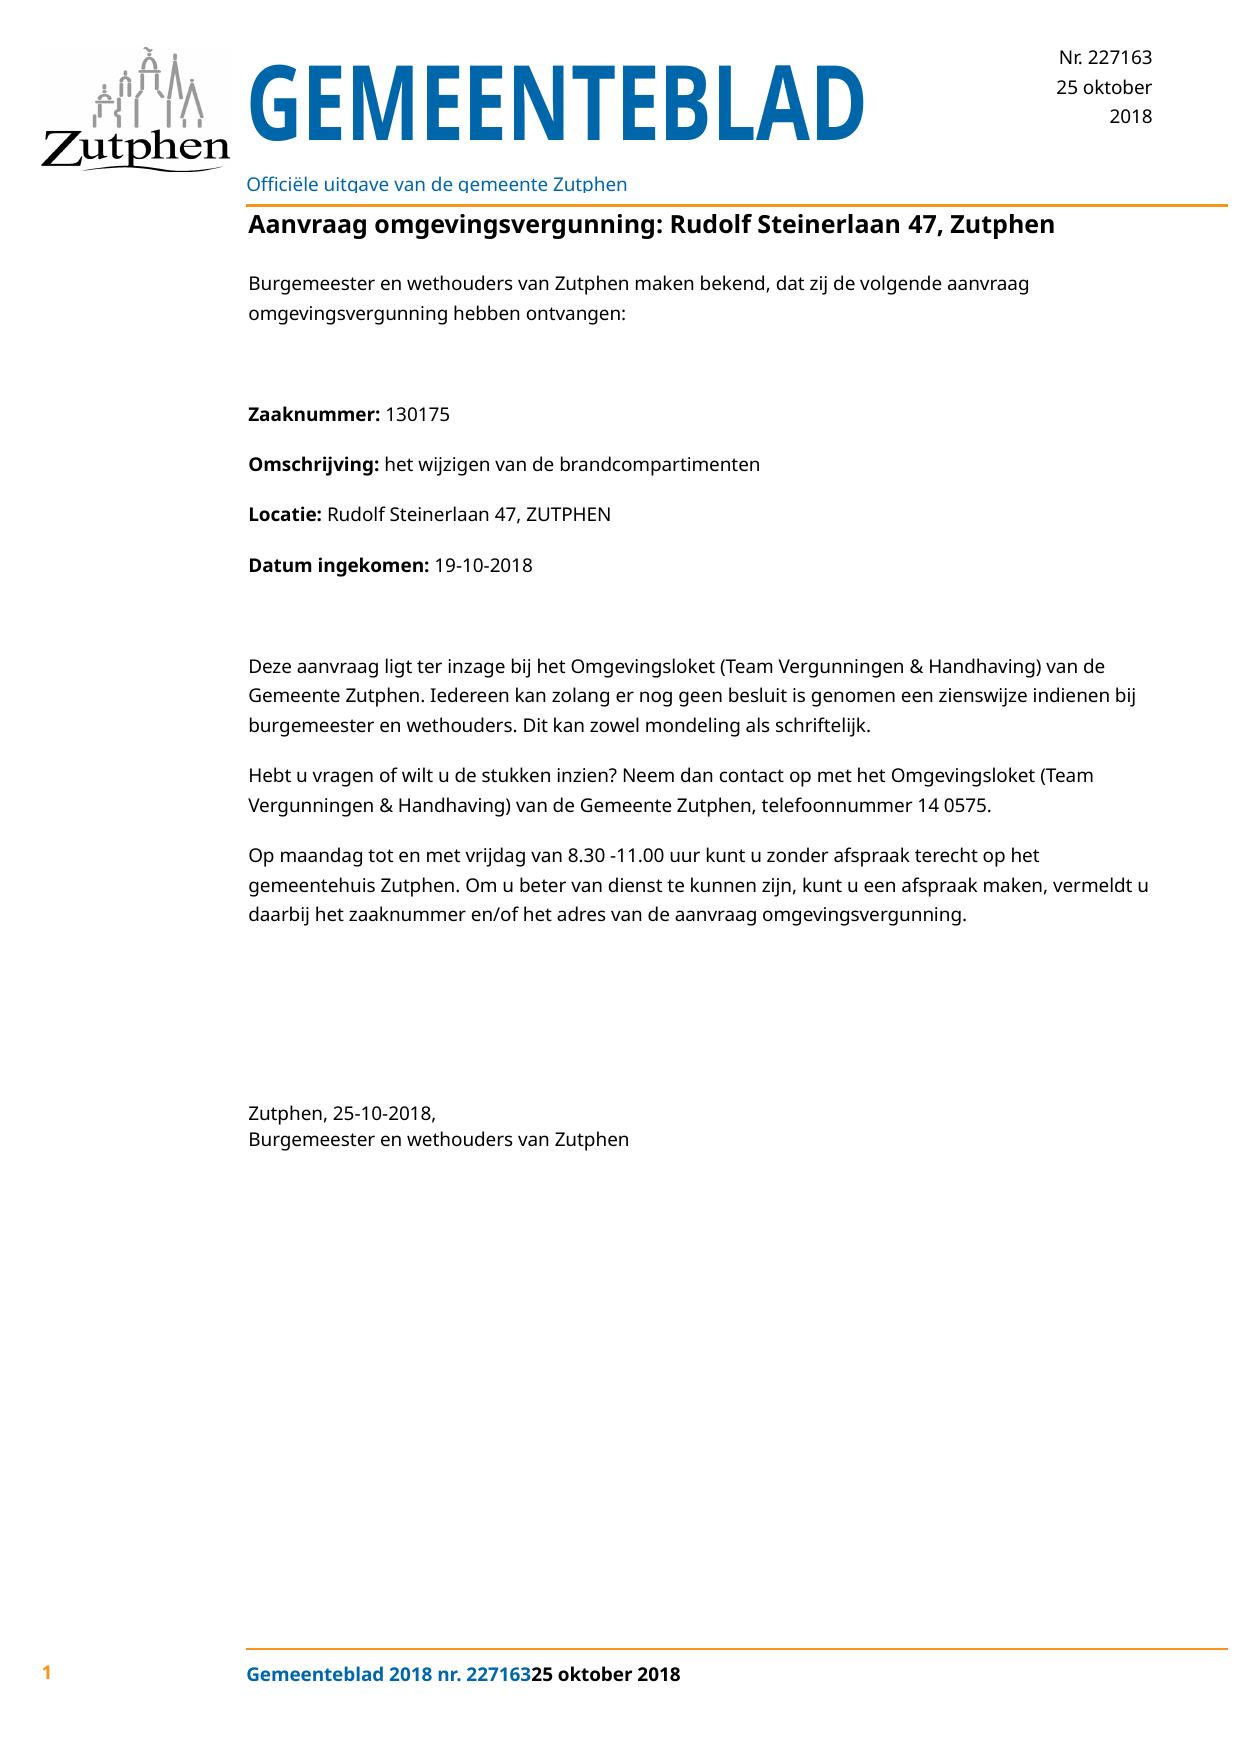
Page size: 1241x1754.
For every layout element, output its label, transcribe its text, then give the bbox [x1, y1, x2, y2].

text Burgemeester en wethouders van Zutphen [248, 1126, 1152, 1152]
text Locatie: Rudolf Steinerlaan 47, ZUTPHEN [248, 502, 1152, 527]
picture [41, 47, 231, 172]
text Datum ingekomen: 19-10-2018 [248, 552, 1152, 578]
text Omschrijving: het wijzigen van de brandcompartimenten [248, 451, 1152, 477]
text Burgemeester en wethouders van Zutphen maken bekend, dat zij de volgende aanvraag omgevingsvergunning hebben ontvangen: [248, 270, 1152, 326]
text Zutphen, 25-10-2018, [248, 1101, 1152, 1126]
text Deze aanvraag ligt ter inzage bij het Omgevingsloket (Team Vergunningen & Handhaving) van de Gemeente Zutphen. Iedereen kan zolang er nog geen besluit is genomen een zienswijze indienen bij burgemeester en wethouders. Dit kan zowel mondeling als schriftelijk. [248, 653, 1152, 738]
text Zaaknummer: 130175 [248, 401, 1152, 426]
text Op maandag tot en met vrijdag van 8.30 -11.00 uur kunt u zonder afspraak terecht op het gemeentehuis Zutphen. Om u beter van dienst te kunnen zijn, kunt u een afspraak maken, vermeldt u daarbij het zaaknummer en/of het adres van de aanvraag omgevingsvergunning. [248, 842, 1152, 927]
text Hebt u vragen of wilt u de stukken inzien? Neem dan contact op met het Omgevingsloket (Team Vergunningen & Handhaving) van de Gemeente Zutphen, telefoonnummer 14 0575. [248, 762, 1152, 818]
text Aanvraag omgevingsvergunning: Rudolf Steinerlaan 47, Zutphen [248, 207, 1152, 241]
